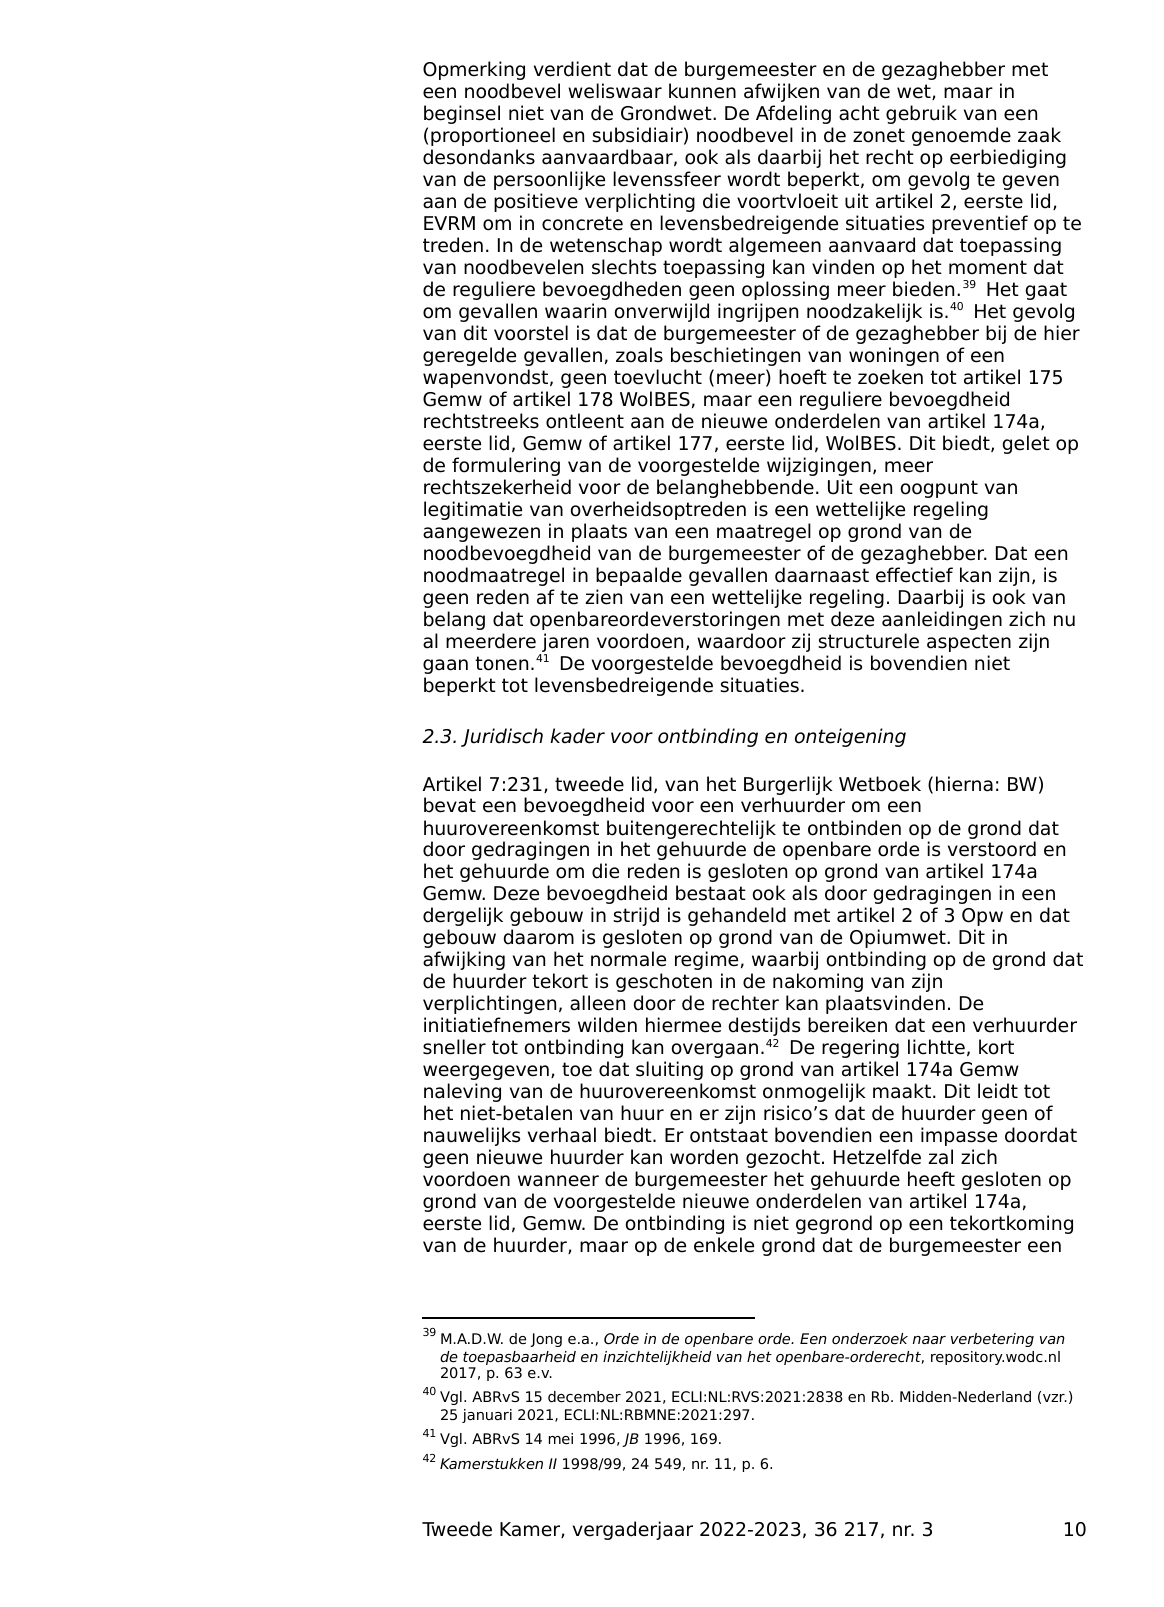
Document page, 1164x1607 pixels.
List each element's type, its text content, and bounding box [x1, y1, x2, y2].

text Opmerking verdient dat de burgemeester en de gezaghebber met een noodbevel weliswaar kunnen afwijken van de wet, maar in beginsel niet van de Grondwet. De Afdeling acht gebruik van een (proportioneel en subsidiair) noodbevel in de zonet genoemde zaak desondanks aanvaardbaar, ook als daarbij het recht op eerbiediging van de persoonlijke levenssfeer wordt beperkt, om gevolg te geven aan de positieve verplichting die voortvloeit uit artikel 2, eerste lid, EVRM om in concrete en levensbedreigende situaties preventief op te treden. In de wetenschap wordt algemeen aanvaard dat toepassing van noodbevelen slechts toepassing kan vinden op het moment dat de reguliere bevoegdheden geen oplossing meer bieden. Het gaat om gevallen waarin onverwijld ingrijpen noodzakelijk is. Het gevolg van dit voorstel is dat de burgemeester of de gezaghebber bij de hier geregelde gevallen, zoals beschietingen van woningen of een wapenvondst, geen toevlucht (meer) hoeft te zoeken tot artikel 175 Gemw of artikel 178 WolBES, maar een reguliere bevoegdheid rechtstreeks ontleent aan de nieuwe onderdelen van artikel 174a, eerste lid, Gemw of artikel 177, eerste lid, WolBES. Dit biedt, gelet op de formulering van de voorgestelde wijzigingen, meer rechtszekerheid voor de belanghebbende. Uit een oogpunt van legitimatie van overheidsoptreden is een wettelijke regeling aangewezen in plaats van een maatregel op grond van de noodbevoegdheid van de burgemeester of de gezaghebber. Dat een noodmaatregel in bepaalde gevallen daarnaast effectief kan zijn, is geen reden af te zien van een wettelijke regeling. Daarbij is ook van belang dat openbareordeverstoringen met deze aanleidingen zich nu al meerdere jaren voordoen, waardoor zij structurele aspecten zijn gaan tonen. De voorgestelde bevoegdheid is bovendien niet beperkt tot levensbedreigende situaties. [422, 59, 1087, 696]
text Artikel 7:231, tweede lid, van het Burgerlijk Wetboek (hierna: BW) bevat een bevoegdheid voor een verhuurder om een huurovereenkomst buitengerechtelijk te ontbinden op de grond dat door gedragingen in het gehuurde de openbare orde is verstoord en het gehuurde om die reden is gesloten op grond van artikel 174a Gemw. Deze bevoegdheid bestaat ook als door gedragingen in een dergelijk gebouw in strijd is gehandeld met artikel 2 of 3 Opw en dat gebouw daarom is gesloten op grond van de Opiumwet. Dit in afwijking van het normale regime, waarbij ontbinding op de grond dat de huurder tekort is geschoten in de nakoming van zijn verplichtingen, alleen door de rechter kan plaatsvinden. De initiatiefnemers wilden hiermee destijds bereiken dat een verhuurder sneller tot ontbinding kan overgaan. De regering lichtte, kort weergegeven, toe dat sluiting op grond van artikel 174a Gemw naleving van de huurovereenkomst onmogelijk maakt. Dit leidt tot het niet-betalen van huur en er zijn risico’s dat de huurder geen of nauwelijks verhaal biedt. Er ontstaat bovendien een impasse doordat geen nieuwe huurder kan worden gezocht. Hetzelfde zal zich voordoen wanneer de burgemeester het gehuurde heeft gesloten op grond van de voorgestelde nieuwe onderdelen van artikel 174a, eerste lid, Gemw. De ontbinding is niet gegrond op een tekortkoming van de huurder, maar op de enkele grond dat de burgemeester een [422, 773, 1087, 1257]
text Vgl. ABRvS 15 december 2021, ECLI:NL:RVS:2021:2838 en Rb. Midden-Nederland (vzr.) 25 januari 2021, ECLI:NL:RBMNE:2021:297. [422, 1385, 1087, 1424]
text Vgl. ABRvS 14 mei 1996, JB 1996, 169. [422, 1427, 1087, 1449]
text Kamerstukken II 1998/99, 24 549, nr. 11, p. 6. [422, 1452, 1087, 1474]
subtitle 2.3. Juridisch kader voor ontbinding en onteigening [422, 726, 1087, 748]
text M.A.D.W. de Jong e.a., Orde in de openbare orde. Een onderzoek naar verbetering van de toepasbaarheid en inzichtelijkheid van het openbare-orderecht, repository.wodc.nl 2017, p. 63 e.v. [422, 1327, 1087, 1382]
